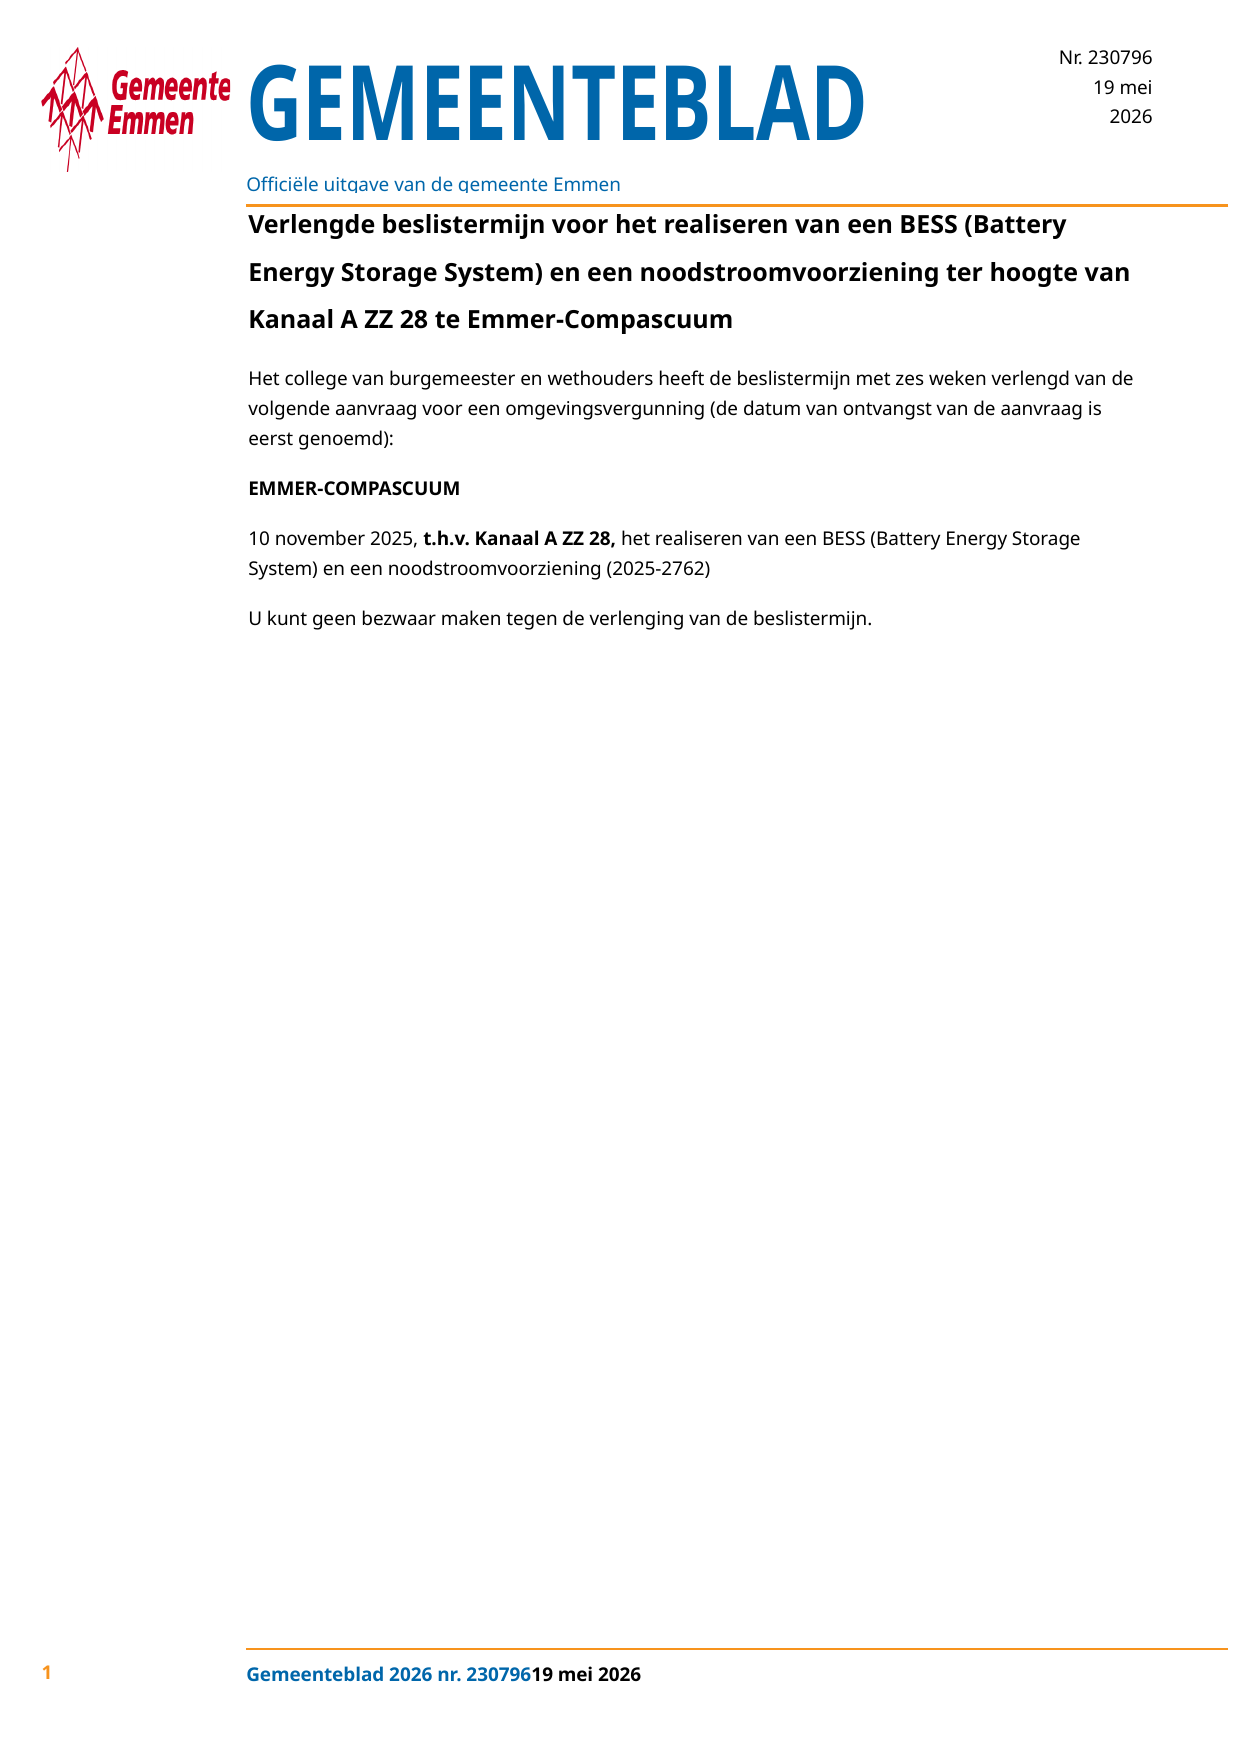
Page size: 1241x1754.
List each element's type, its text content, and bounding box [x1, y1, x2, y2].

text Verlengde beslistermijn voor het realiseren van een BESS (Battery Energy Storage System) en een noodstroomvoorziening ter hoogte van Kanaal A ZZ 28 te Emmer-Compascuum [248, 207, 1152, 336]
text 10 november 2025, t.h.v. Kanaal A ZZ 28, het realiseren van een BESS (Battery Energy Storage System) en een noodstroomvoorziening (2025-2762) [248, 526, 1152, 581]
picture [41, 47, 231, 172]
text U kunt geen bezwaar maken tegen de verlenging van de beslistermijn. [248, 606, 1152, 631]
text Het college van burgemeester en wethouders heeft de beslistermijn met zes weken verlengd van de volgende aanvraag voor een omgevingsvergunning (de datum van ontvangst van de aanvraag is eerst genoemd): [248, 366, 1152, 450]
text EMMER-COMPASCUUM [248, 475, 1152, 501]
